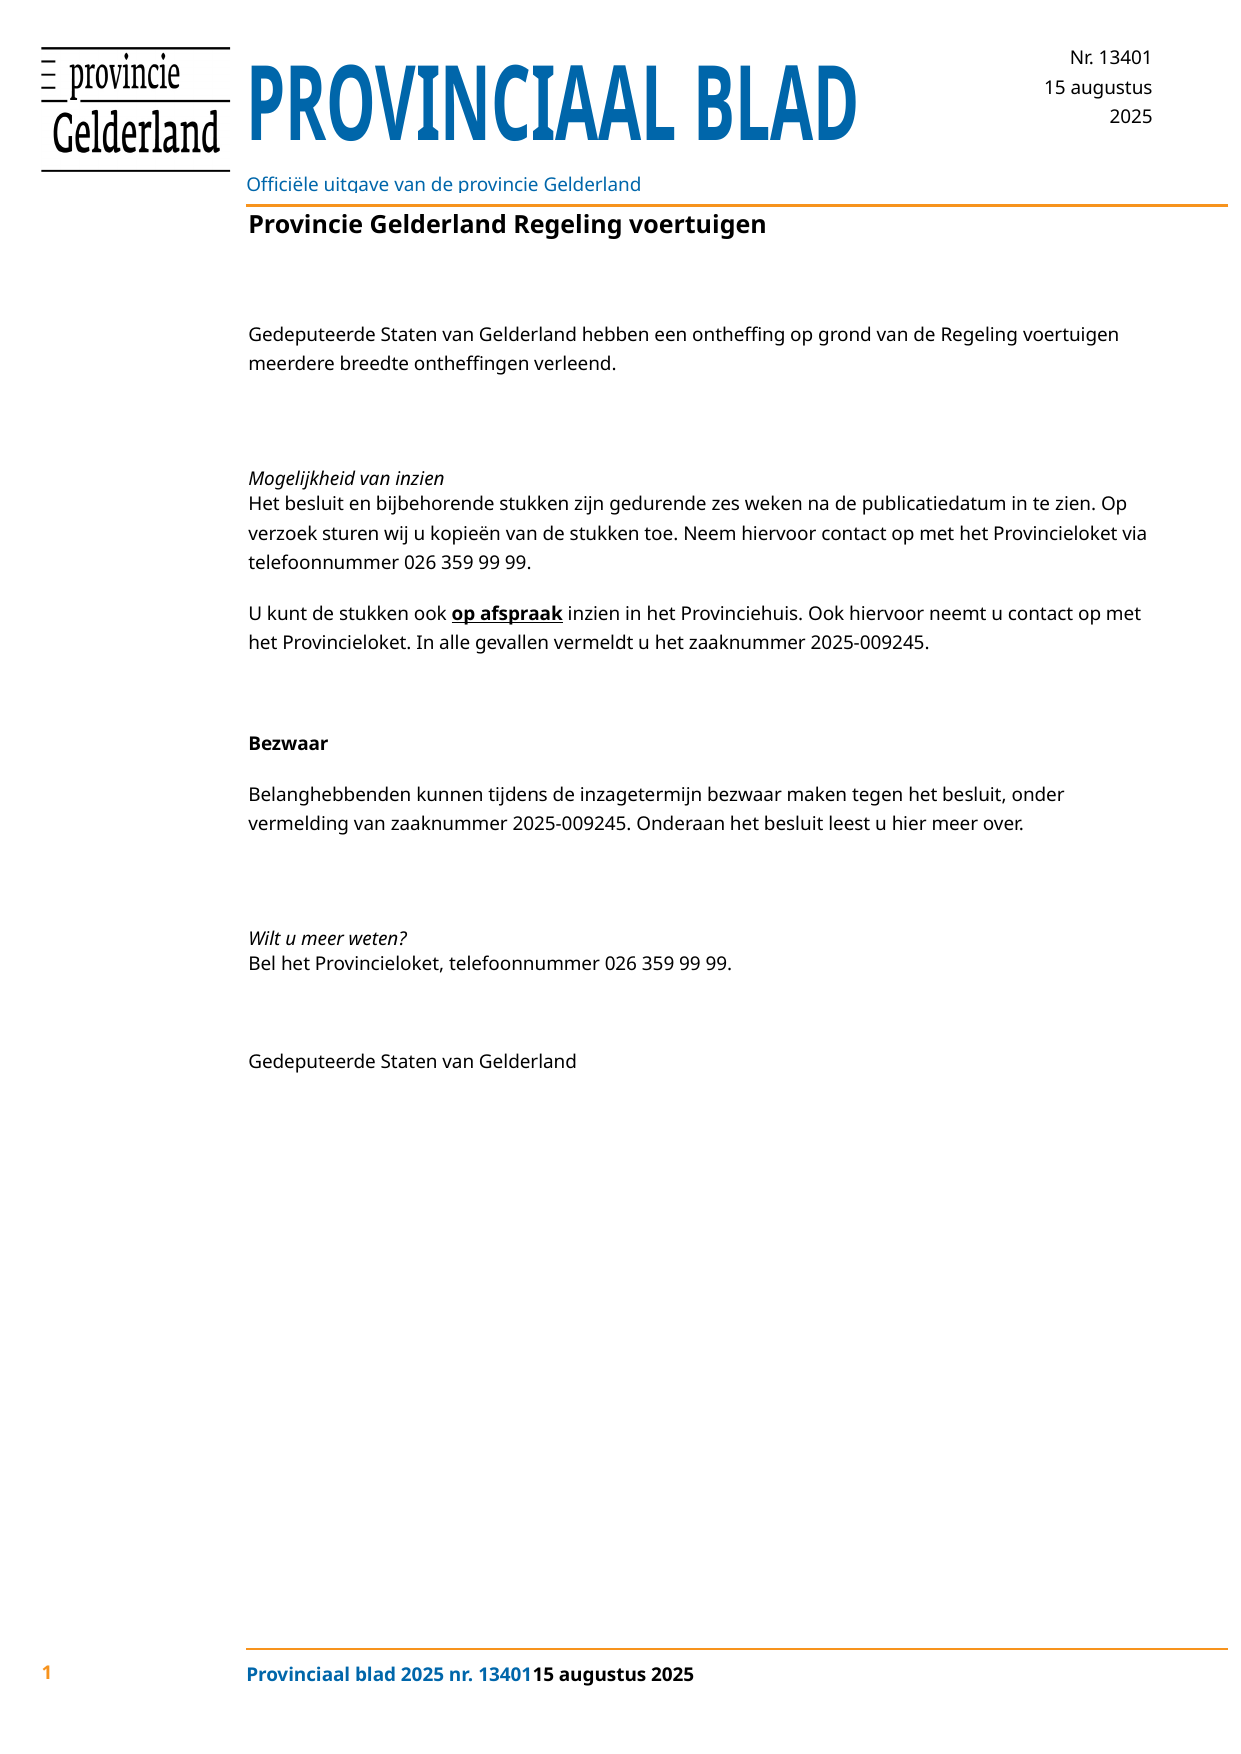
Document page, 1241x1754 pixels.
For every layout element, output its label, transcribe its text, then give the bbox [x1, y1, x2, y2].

text Provincie Gelderland Regeling voertuigen [248, 207, 1152, 241]
text Mogelijkheid van inzien [248, 465, 1152, 490]
text Belanghebbenden kunnen tijdens de inzagetermijn bezwaar maken tegen het besluit, onder vermelding van zaaknummer 2025-009245. Onderaan het besluit leest u hier meer over. [248, 781, 1152, 836]
text U kunt de stukken ook op afspraak inzien in het Provinciehuis. Ook hiervoor neemt u contact op met het Provincieloket. In alle gevallen vermeldt u het zaaknummer 2025-009245. [248, 600, 1152, 655]
picture [41, 47, 231, 172]
text Bel het Provincieloket, telefoonnummer 026 359 99 99. [248, 951, 1152, 976]
text Bezwaar [248, 730, 1152, 756]
text Het besluit en bijbehorende stukken zijn gedurende zes weken na de publicatiedatum in te zien. Op verzoek sturen wij u kopieën van de stukken toe. Neem hiervoor contact op met het Provincieloket via telefoonnummer 026 359 99 99. [248, 490, 1152, 575]
text Gedeputeerde Staten van Gelderland hebben een ontheffing op grond van de Regeling voertuigen meerdere breedte ontheffingen verleend. [248, 321, 1152, 376]
text Gedeputeerde Staten van Gelderland [248, 1049, 1152, 1074]
text Wilt u meer weten? [248, 925, 1152, 951]
